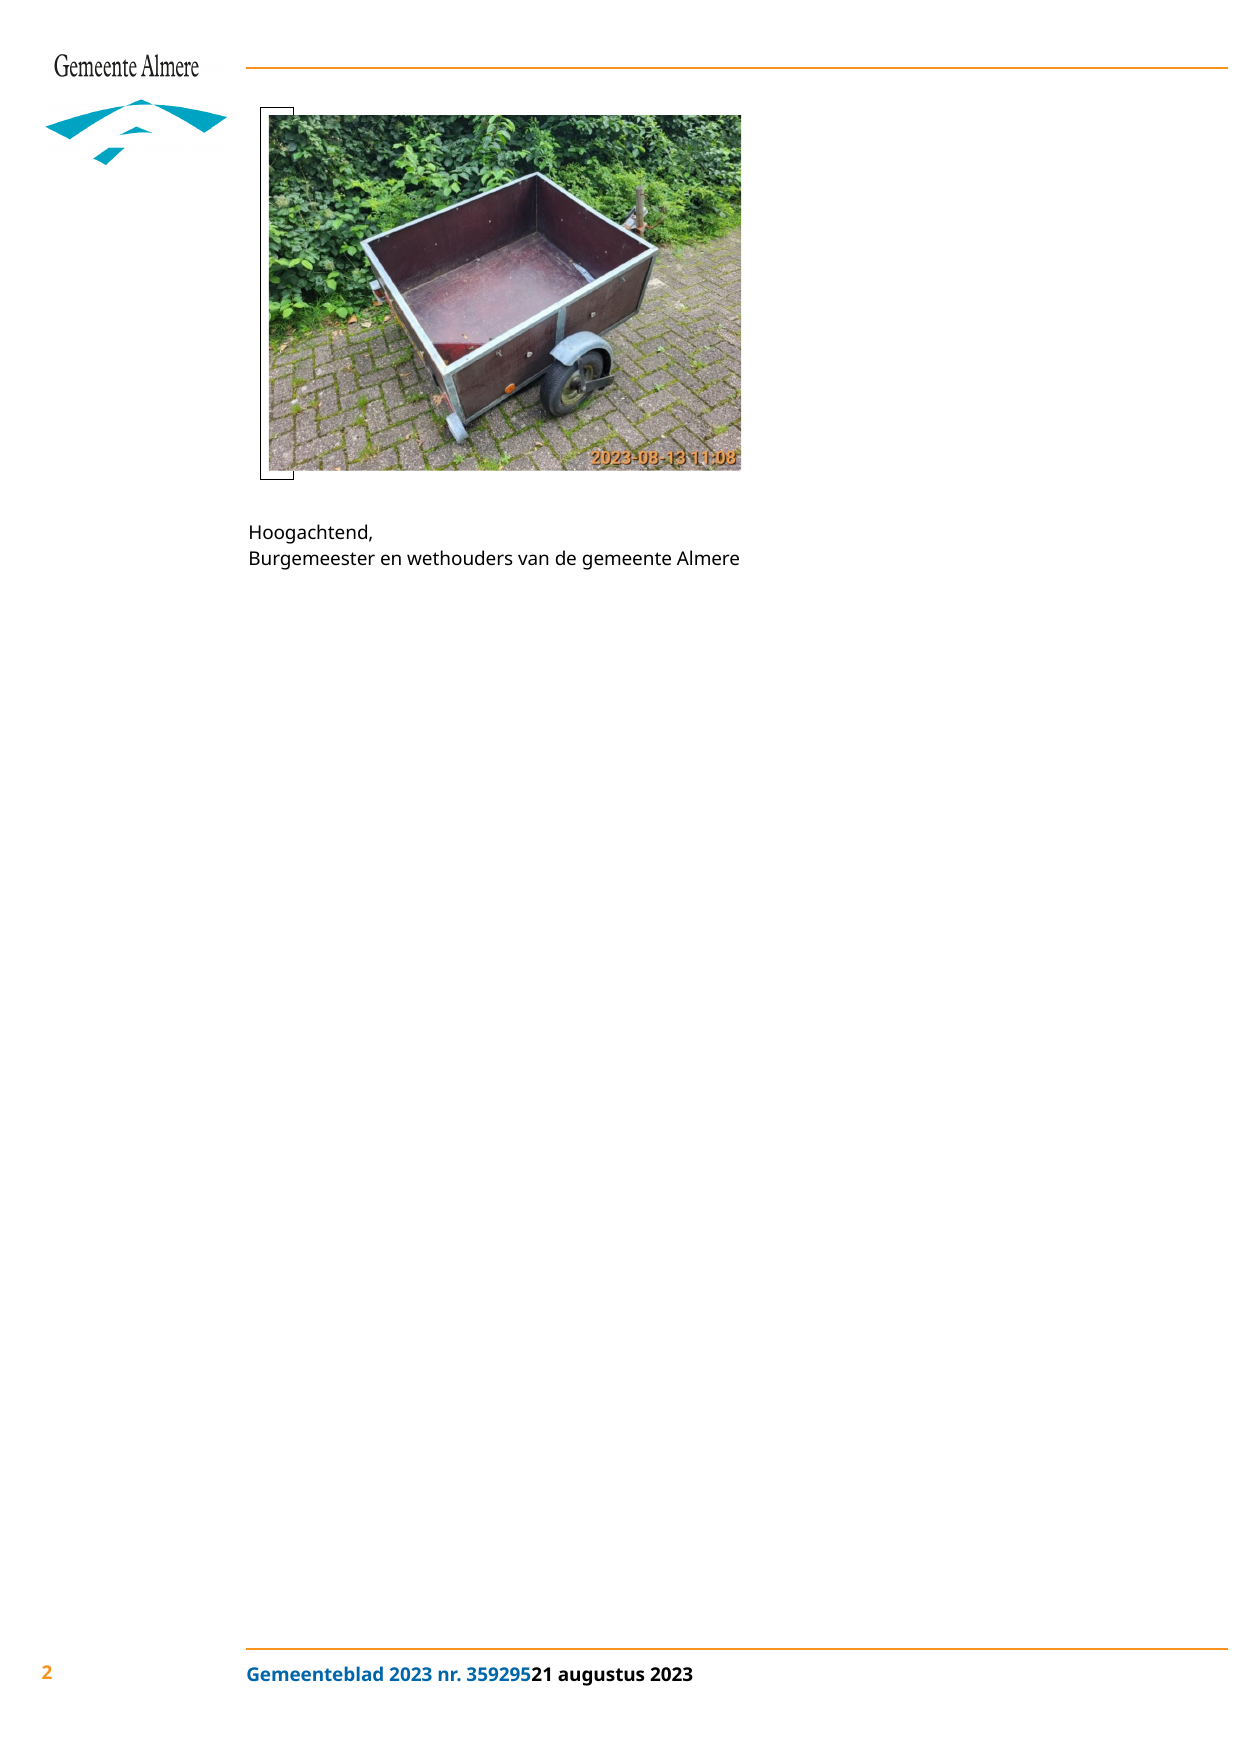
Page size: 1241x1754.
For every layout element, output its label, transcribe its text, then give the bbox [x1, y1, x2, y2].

text Burgemeester en wethouders van de gemeente Almere [248, 545, 1152, 571]
picture [41, 47, 231, 172]
picture [268, 115, 742, 471]
text Hoogachtend, [248, 519, 1152, 545]
